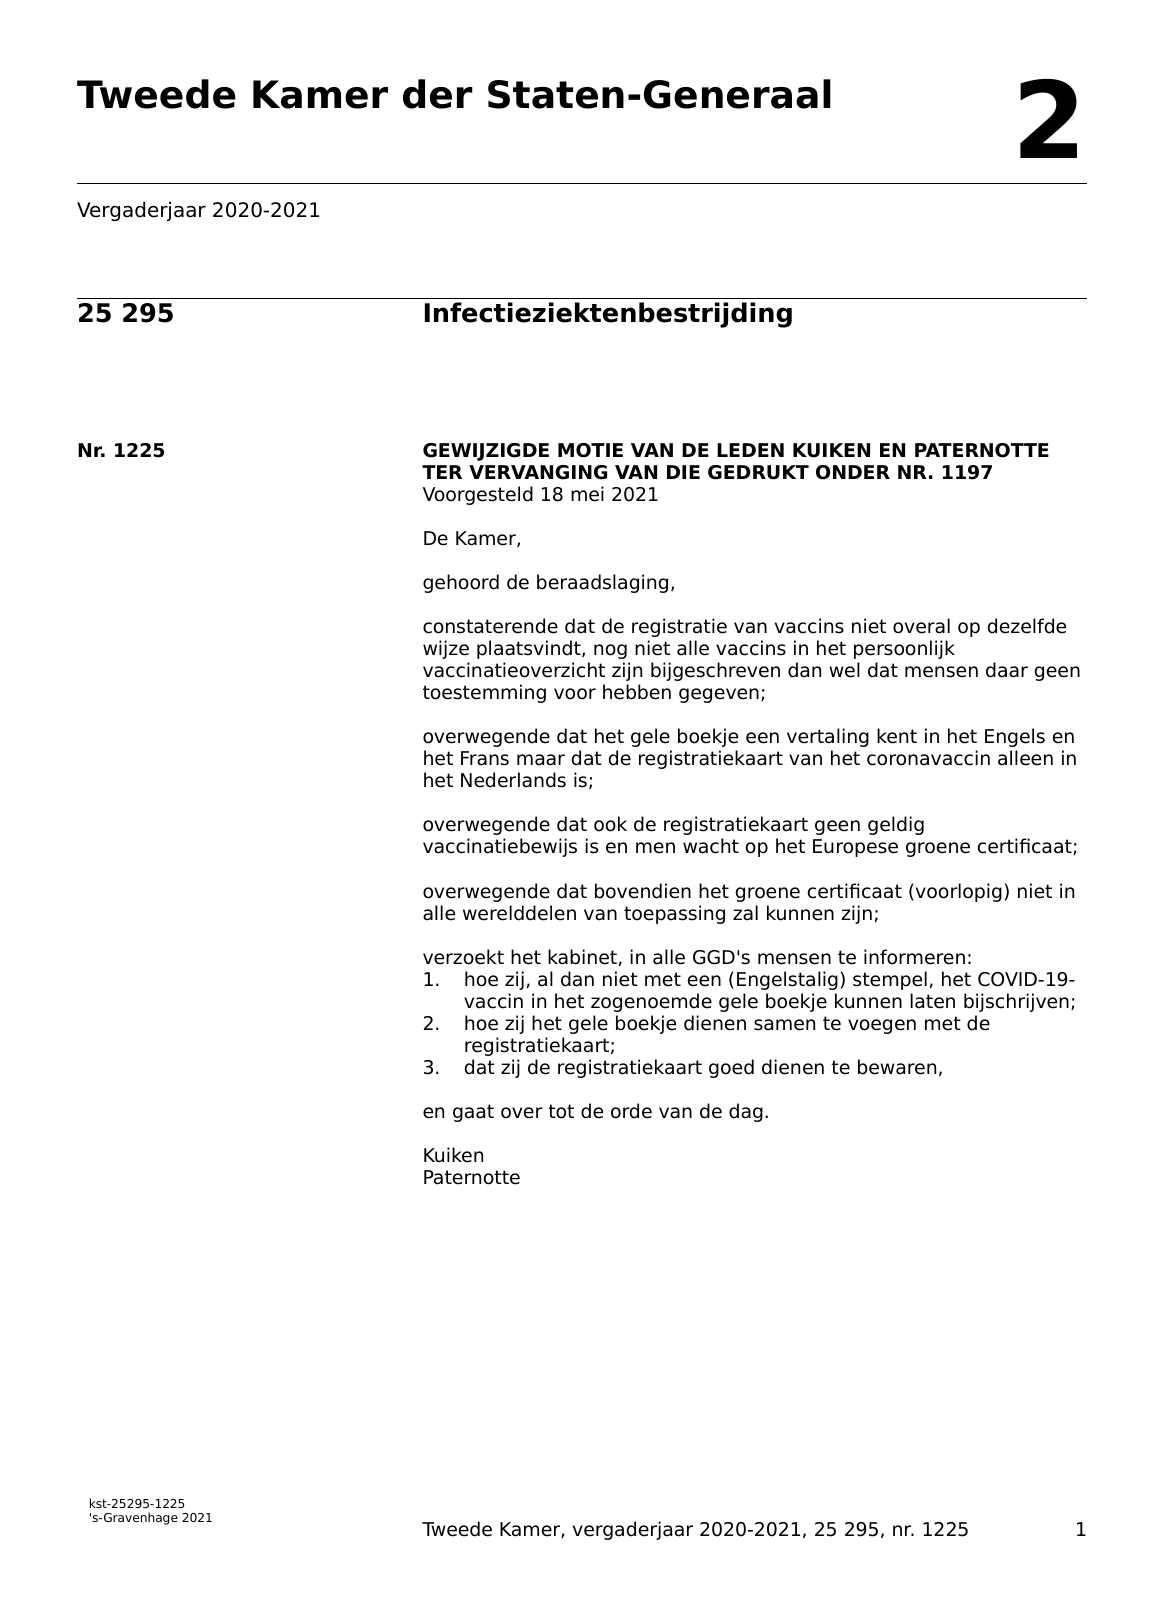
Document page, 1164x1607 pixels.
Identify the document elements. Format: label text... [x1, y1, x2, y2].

text 1. hoe zij, al dan niet met een (Engelstalig) stempel, het COVID-19-vaccin in het zogenoemde gele boekje kunnen laten bijschrijven; [422, 969, 1087, 1013]
text Voorgesteld 18 mei 2021 [422, 484, 1087, 506]
text Paternotte [422, 1167, 1087, 1189]
text 's-Gravenhage 2021 [88, 1511, 323, 1525]
text verzoekt het kabinet, in alle GGD's mensen te informeren: [422, 947, 1087, 969]
text 2. hoe zij het gele boekje dienen samen te voegen met de registratiekaart; [422, 1013, 1087, 1057]
table_header Tweede Kamer der Staten-Generaal [77, 59, 886, 183]
text overwegende dat bovendien het groene certificaat (voorlopig) niet in alle werelddelen van toepassing zal kunnen zijn; [422, 881, 1087, 924]
subtitle Nr. 1225 GEWIJZIGDE MOTIE VAN DE LEDEN KUIKEN EN PATERNOTTE TER VERVANGING VAN DIE GEDRUKT ONDER NR. 1197 [77, 440, 1087, 484]
table_header 2 [886, 59, 1087, 183]
table_cell Vergaderjaar 2020-2021 [77, 184, 1087, 298]
text kst-25295-1225 [88, 1497, 323, 1511]
text constaterende dat de registratie van vaccins niet overal op dezelfde wijze plaatsvindt, nog niet alle vaccins in het persoonlijk vaccinatieoverzicht zijn bijgeschreven dan wel dat mensen daar geen toestemming voor hebben gegeven; [422, 616, 1087, 704]
text De Kamer, [422, 528, 1087, 550]
text Kuiken [422, 1145, 1087, 1167]
text overwegende dat ook de registratiekaart geen geldig vaccinatiebewijs is en men wacht op het Europese groene certificaat; [422, 814, 1087, 858]
text overwegende dat het gele boekje een vertaling kent in het Engels en het Frans maar dat de registratiekaart van het coronavaccin alleen in het Nederlands is; [422, 726, 1087, 792]
text 3. dat zij de registratiekaart goed dienen te bewaren, [422, 1057, 1087, 1078]
text gehoord de beraadslaging, [422, 572, 1087, 594]
text en gaat over tot de orde van de dag. [422, 1101, 1087, 1123]
subtitle 25 295 Infectieziektenbestrijding [77, 299, 1087, 329]
